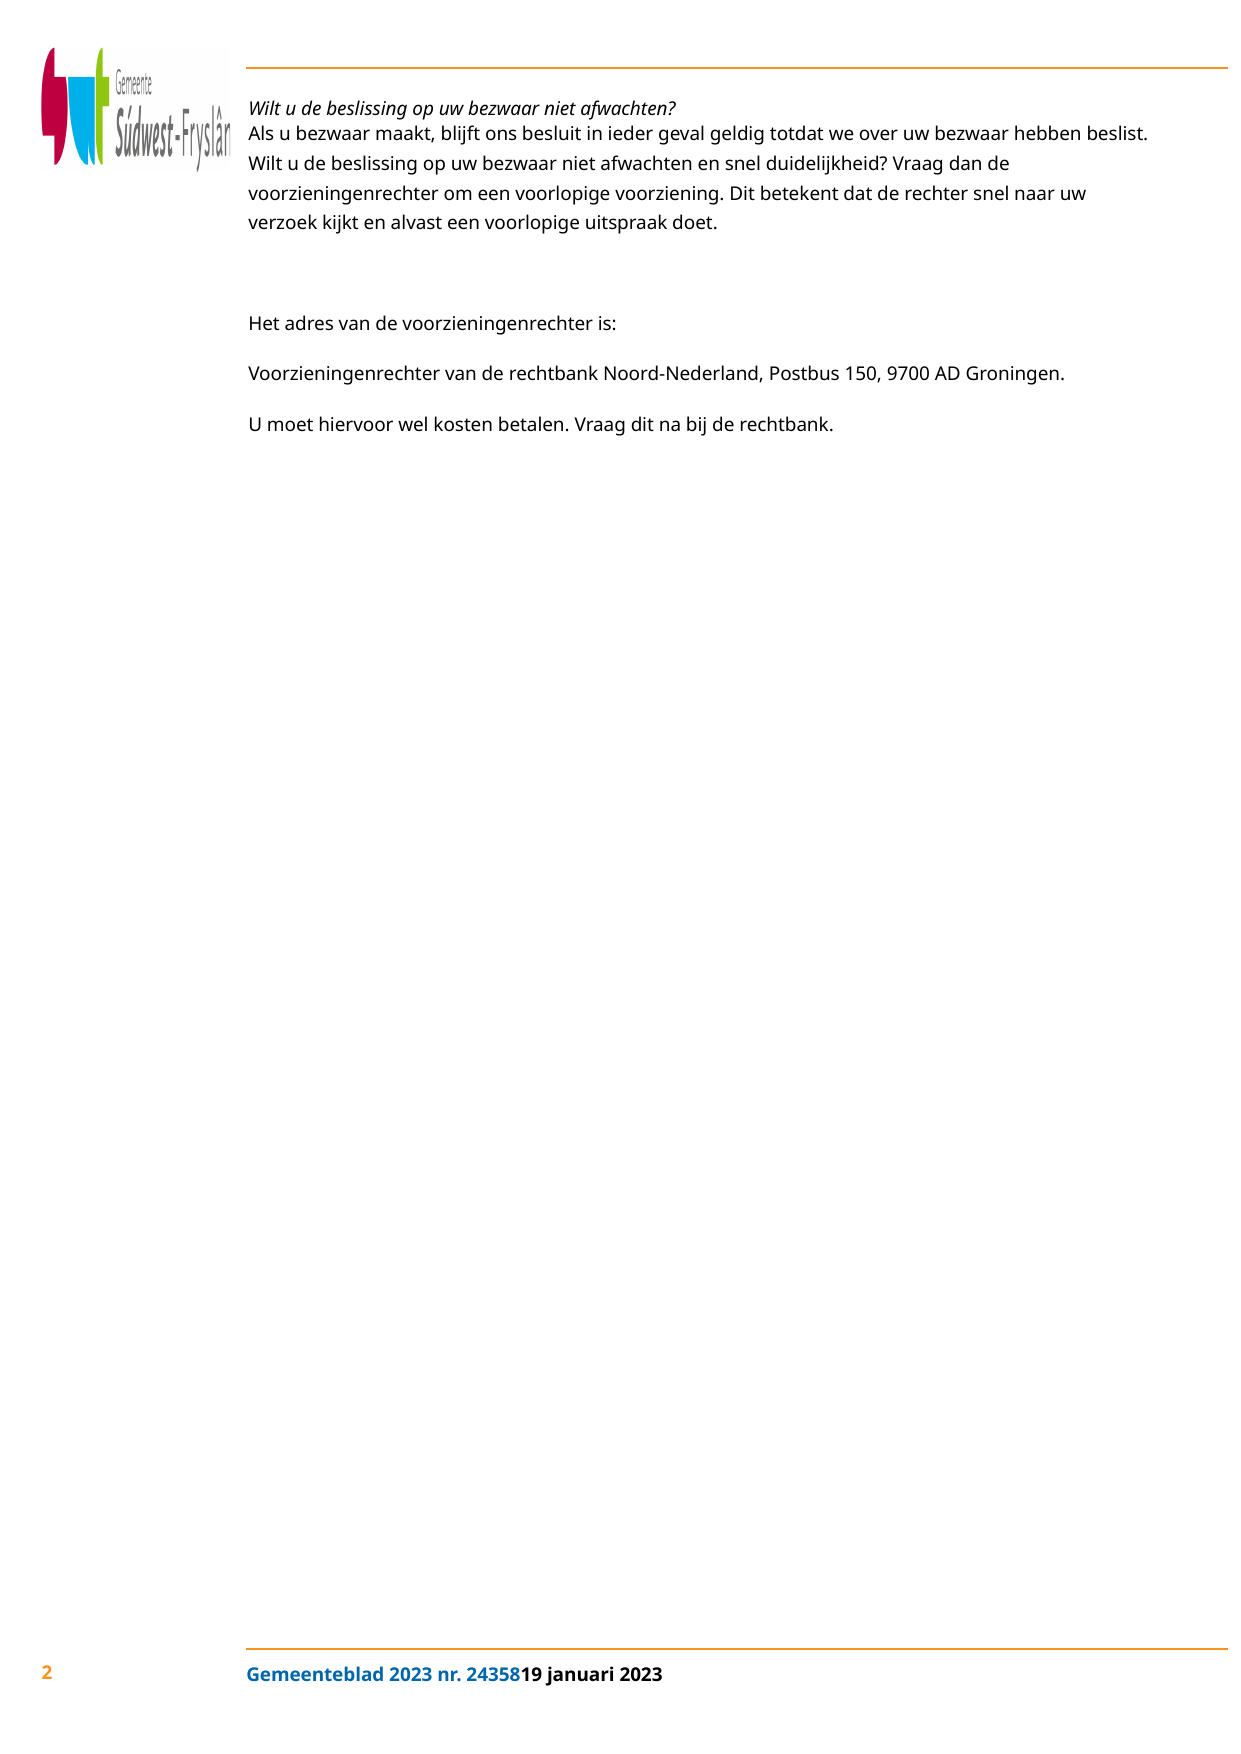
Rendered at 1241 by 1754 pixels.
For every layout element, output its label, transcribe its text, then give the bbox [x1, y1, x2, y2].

text Wilt u de beslissing op uw bezwaar niet afwachten? [248, 95, 1152, 121]
picture [41, 47, 231, 172]
text Als u bezwaar maakt, blijft ons besluit in ieder geval geldig totdat we over uw bezwaar hebben beslist. Wilt u de beslissing op uw bezwaar niet afwachten en snel duidelijkheid? Vraag dan de voorzieningenrechter om een voorlopige voorziening. Dit betekent dat de rechter snel naar uw verzoek kijkt en alvast een voorlopige uitspraak doet. [248, 121, 1152, 235]
text Het adres van de voorzieningenrechter is: [248, 310, 1152, 336]
text Voorzieningenrechter van de rechtbank Noord-Nederland, Postbus 150, 9700 AD Groningen. [248, 361, 1152, 386]
text U moet hiervoor wel kosten betalen. Vraag dit na bij de rechtbank. [248, 411, 1152, 437]
